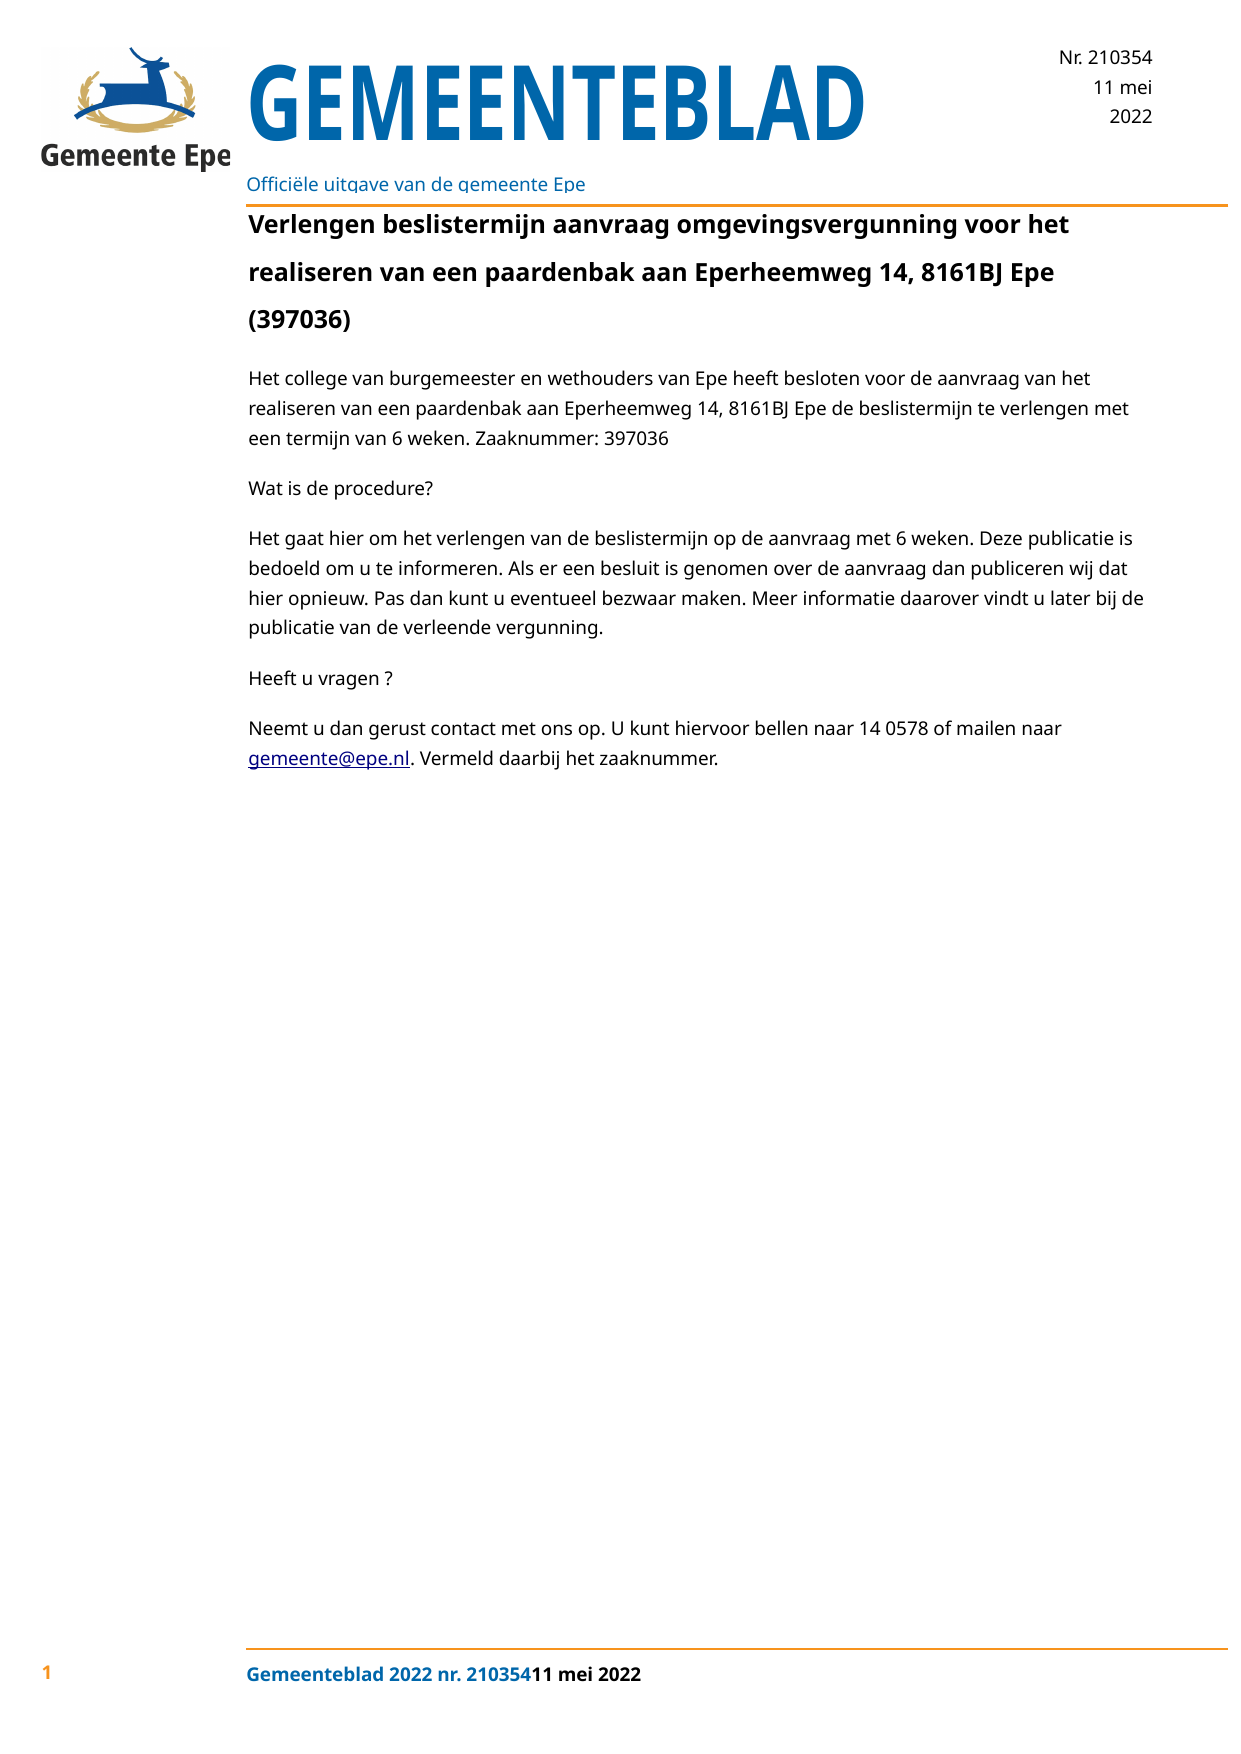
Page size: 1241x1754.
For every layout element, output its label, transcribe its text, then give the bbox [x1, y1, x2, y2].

text Het gaat hier om het verlengen van de beslistermijn op de aanvraag met 6 weken. Deze publicatie is bedoeld om u te informeren. Als er een besluit is genomen over de aanvraag dan publiceren wij dat hier opnieuw. Pas dan kunt u eventueel bezwaar maken. Meer informatie daarover vindt u later bij de publicatie van de verleende vergunning. [248, 526, 1152, 640]
text Heeft u vragen ? [248, 665, 1152, 690]
text Het college van burgemeester en wethouders van Epe heeft besloten voor de aanvraag van het realiseren van een paardenbak aan Eperheemweg 14, 8161BJ Epe de beslistermijn te verlengen met een termijn van 6 weken. Zaaknummer: 397036 [248, 366, 1152, 450]
picture [41, 47, 231, 172]
text Neemt u dan gerust contact met ons op. U kunt hiervoor bellen naar 14 0578 of mailen naar gemeente@epe.nl. Vermeld daarbij het zaaknummer. [248, 715, 1152, 770]
text Verlengen beslistermijn aanvraag omgevingsvergunning voor het realiseren van een paardenbak aan Eperheemweg 14, 8161BJ Epe (397036) [248, 207, 1152, 336]
text Wat is de procedure? [248, 475, 1152, 501]
